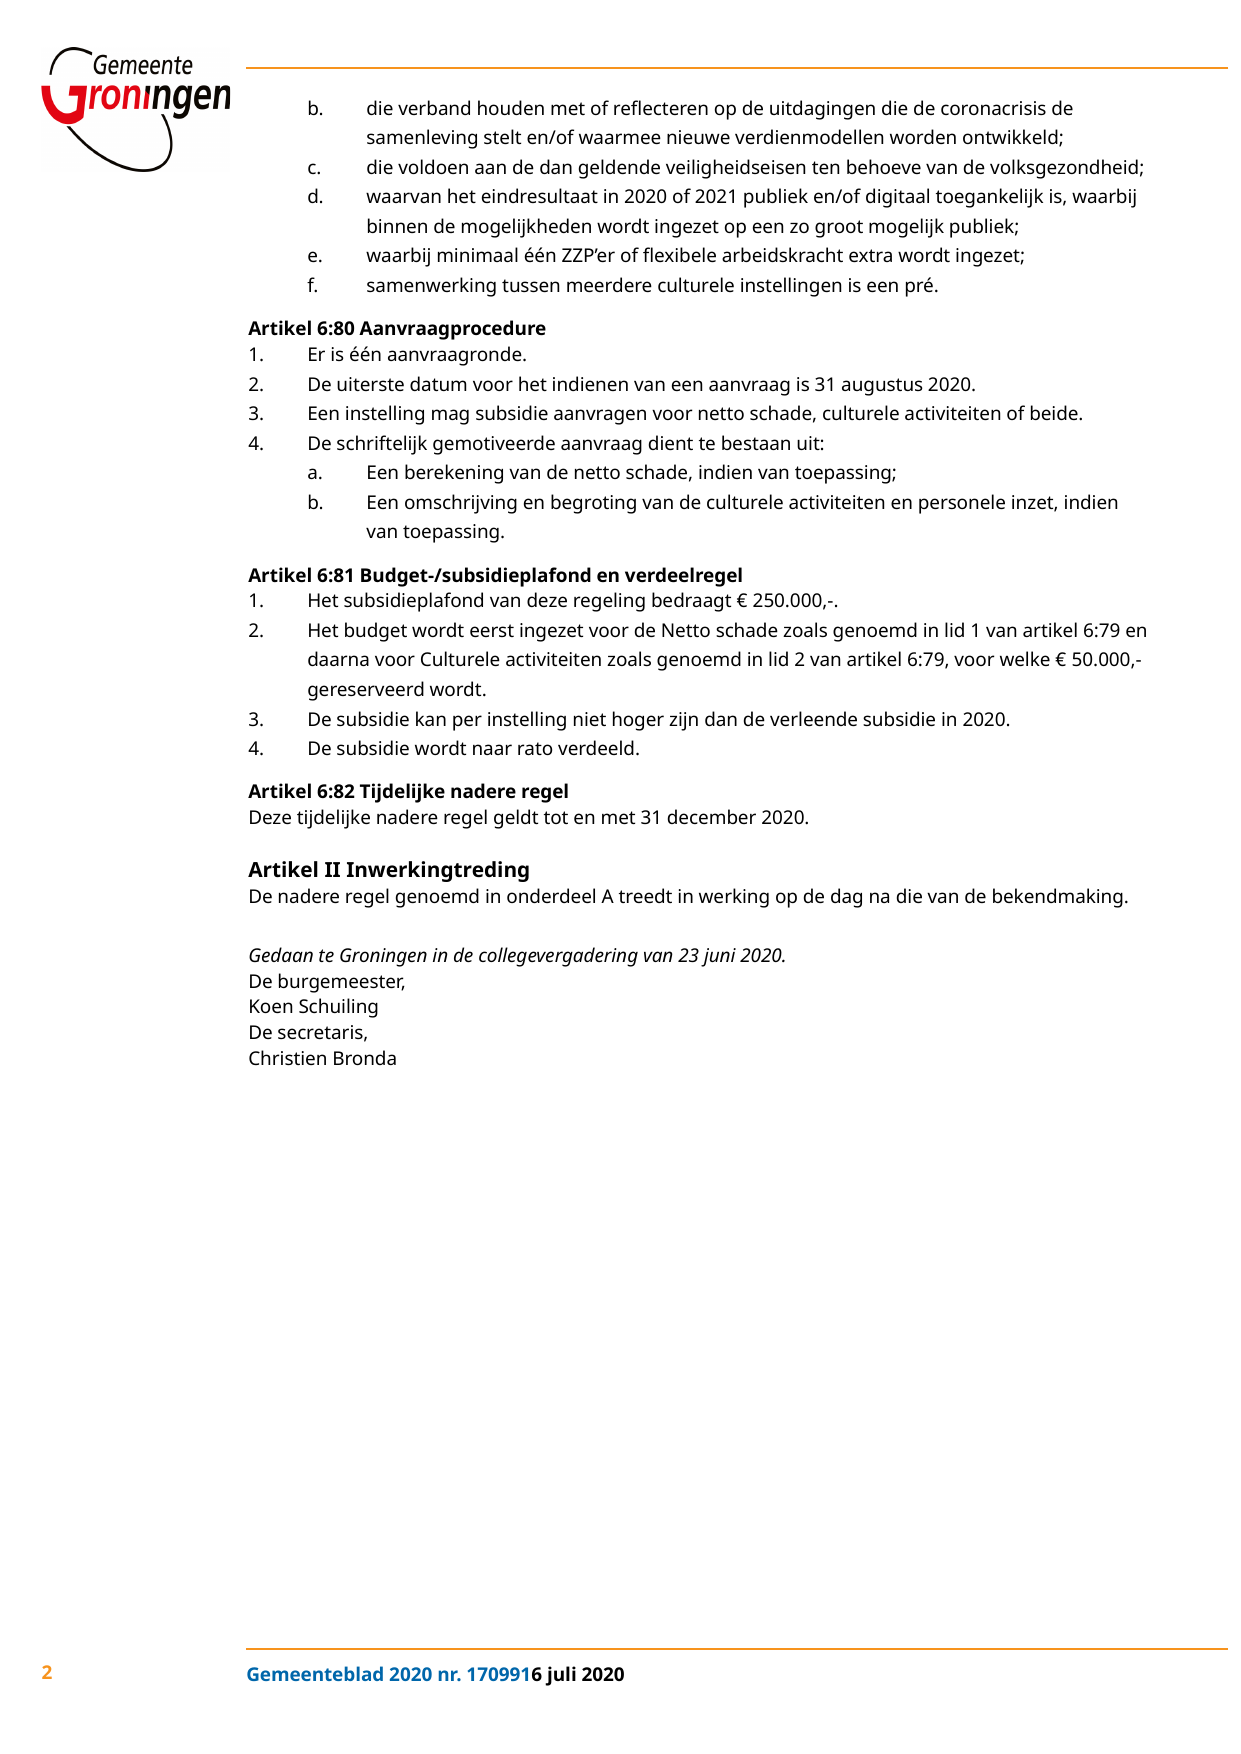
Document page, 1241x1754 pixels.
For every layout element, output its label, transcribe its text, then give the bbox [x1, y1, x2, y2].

picture [41, 47, 231, 172]
list De schriftelijk gemotiveerde aanvraag dient te bestaan uit: [248, 430, 1152, 456]
list die verband houden met of reflecteren op de uitdagingen die de coronacrisis de samenleving stelt en/of waarmee nieuwe verdienmodellen worden ontwikkeld; [307, 95, 1152, 150]
text Deze tijdelijke nadere regel geldt tot en met 31 december 2020. [248, 804, 1152, 830]
list waarvan het eindresultaat in 2020 of 2021 publiek en/of digitaal toegankelijk is, waarbij binnen de mogelijkheden wordt ingezet op een zo groot mogelijk publiek; [307, 183, 1152, 239]
text De burgemeester, [248, 968, 1152, 994]
list Het budget wordt eerst ingezet voor de Netto schade zoals genoemd in lid 1 van artikel 6:79 en daarna voor Culturele activiteiten zoals genoemd in lid 2 van artikel 6:79, voor welke € 50.000,- gereserveerd wordt. [248, 617, 1152, 702]
list die voldoen aan de dan geldende veiligheidseisen ten behoeve van de volksgezondheid; [307, 154, 1152, 180]
list waarbij minimaal één ZZP’er of flexibele arbeidskracht extra wordt ingezet; [307, 243, 1152, 268]
text Koen Schuiling [248, 994, 1152, 1019]
list Een berekening van de netto schade, indien van toepassing; [307, 459, 1152, 485]
list Er is één aanvraagronde. [248, 341, 1152, 367]
text Artikel II Inwerkingtreding [248, 855, 1152, 883]
text De secretaris, [248, 1019, 1152, 1045]
text Artikel 6:81 Budget-/subsidieplafond en verdeelregel [248, 562, 1152, 587]
list samenwerking tussen meerdere culturele instellingen is een pré. [307, 272, 1152, 298]
text Gedaan te Groningen in de collegevergadering van 23 juni 2020. [248, 942, 1152, 968]
text Christien Bronda [248, 1045, 1152, 1071]
text Artikel 6:80 Aanvraagprocedure [248, 315, 1152, 341]
list De subsidie wordt naar rato verdeeld. [248, 735, 1152, 761]
list De uiterste datum voor het indienen van een aanvraag is 31 augustus 2020. [248, 371, 1152, 396]
list De subsidie kan per instelling niet hoger zijn dan de verleende subsidie in 2020. [248, 706, 1152, 732]
list Een instelling mag subsidie aanvragen voor netto schade, culturele activiteiten of beide. [248, 400, 1152, 426]
text De nadere regel genoemd in onderdeel A treedt in werking op de dag na die van de bekendmaking. [248, 883, 1152, 909]
text Artikel 6:82 Tijdelijke nadere regel [248, 778, 1152, 804]
list Het subsidieplafond van deze regeling bedraagt € 250.000,-. [248, 587, 1152, 613]
list Een omschrijving en begroting van de culturele activiteiten en personele inzet, indien van toepassing. [307, 489, 1152, 544]
